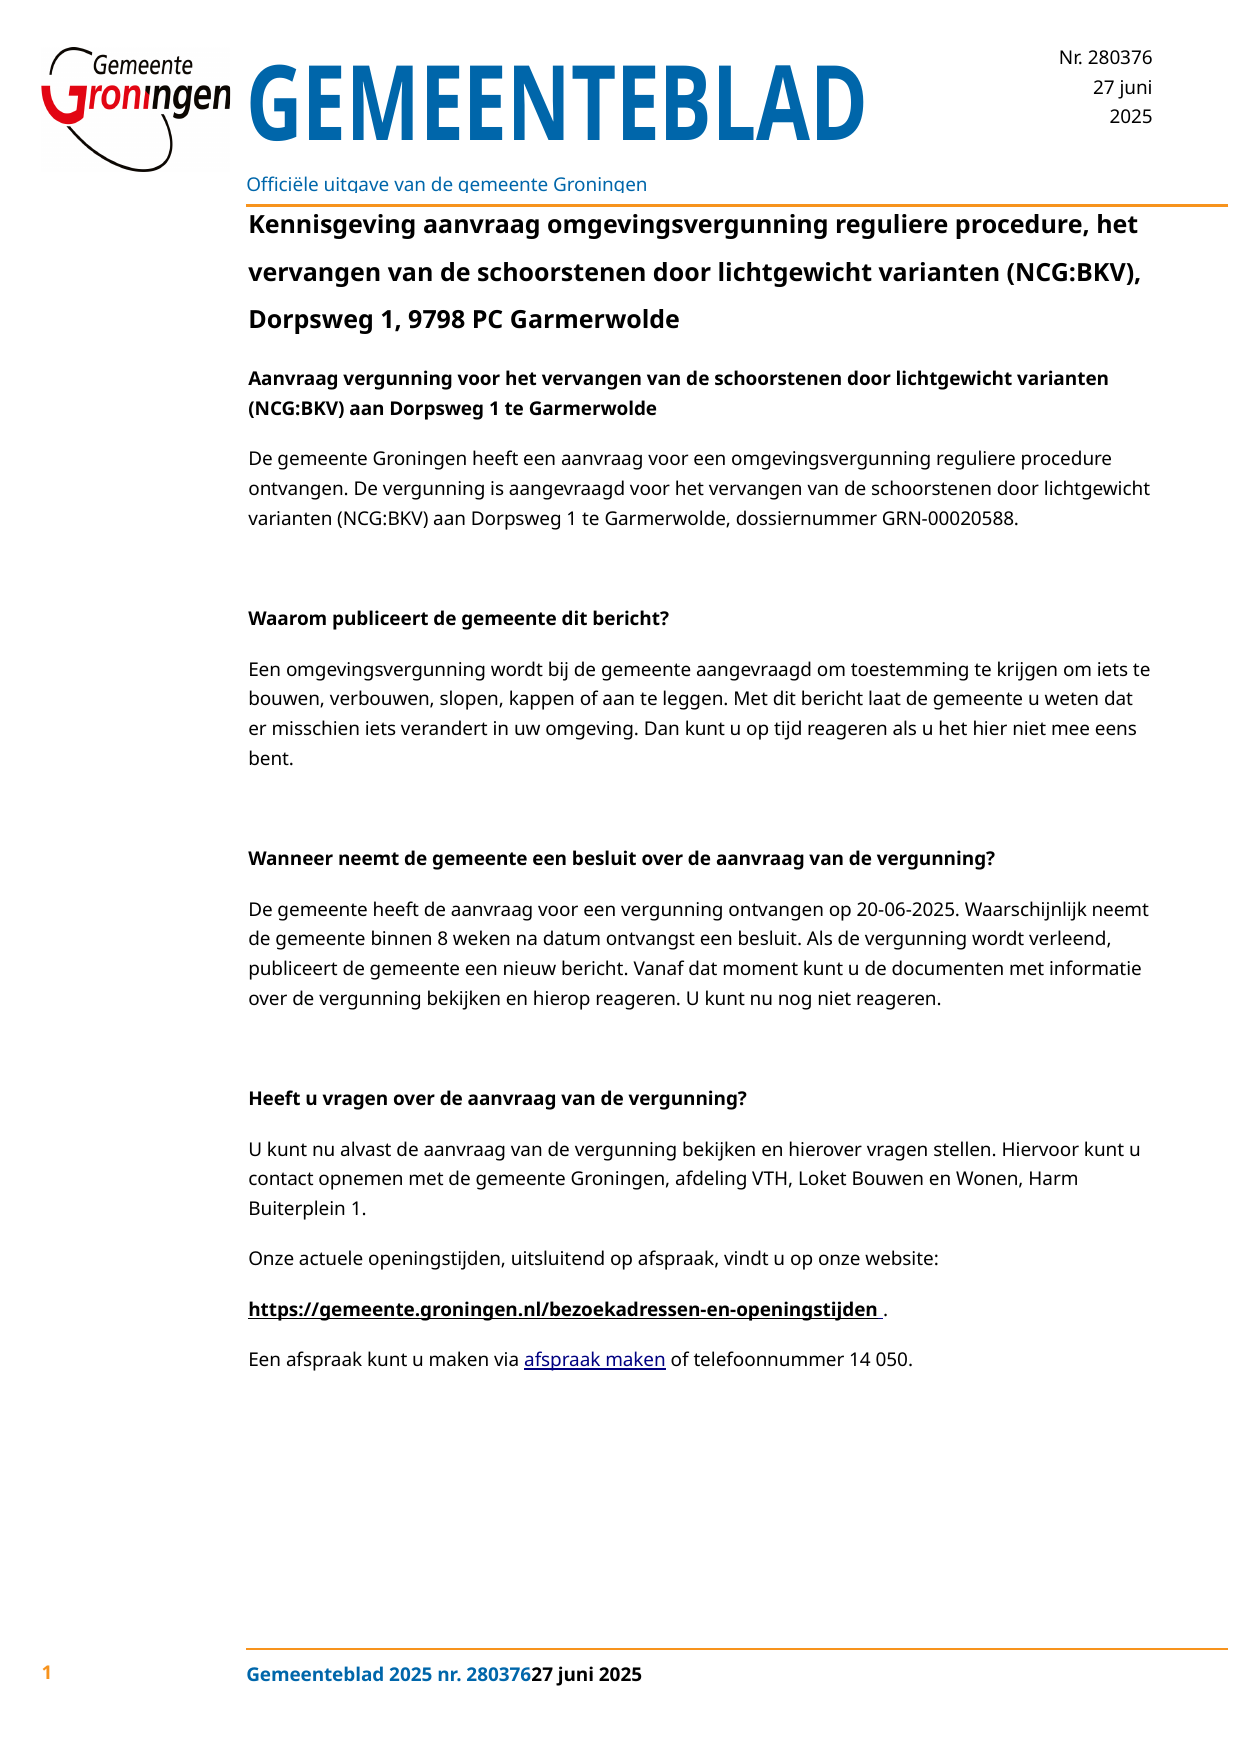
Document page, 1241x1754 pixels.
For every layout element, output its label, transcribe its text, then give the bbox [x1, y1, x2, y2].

text De gemeente heeft de aanvraag voor een vergunning ontvangen op 20-06-2025. Waarschijnlijk neemt de gemeente binnen 8 weken na datum ontvangst een besluit. Als de vergunning wordt verleend, publiceert de gemeente een nieuw bericht. Vanaf dat moment kunt u de documenten met informatie over de vergunning bekijken en hierop reageren. U kunt nu nog niet reageren. [248, 896, 1152, 1010]
text Kennisgeving aanvraag omgevingsvergunning reguliere procedure, het vervangen van de schoorstenen door lichtgewicht varianten (NCG:BKV), Dorpsweg 1, 9798 PC Garmerwolde [248, 207, 1152, 336]
text De gemeente Groningen heeft een aanvraag voor een omgevingsvergunning reguliere procedure ontvangen. De vergunning is aangevraagd voor het vervangen van de schoorstenen door lichtgewicht varianten (NCG:BKV) aan Dorpsweg 1 te Garmerwolde, dossiernummer GRN-00020588. [248, 446, 1152, 530]
text Onze actuele openingstijden, uitsluitend op afspraak, vindt u op onze website: [248, 1246, 1152, 1271]
text Een afspraak kunt u maken via afspraak maken of telefoonnummer 14 050. [248, 1346, 1152, 1372]
text Een omgevingsvergunning wordt bij de gemeente aangevraagd om toestemming te krijgen om iets te bouwen, verbouwen, slopen, kappen of aan te leggen. Met dit bericht laat de gemeente u weten dat er misschien iets verandert in uw omgeving. Dan kunt u op tijd reageren als u het hier niet mee eens bent. [248, 656, 1152, 770]
text https://gemeente.groningen.nl/bezoekadressen-en-openingstijden . [248, 1296, 1152, 1322]
text Heeft u vragen over de aanvraag van de vergunning? [248, 1086, 1152, 1111]
picture [41, 47, 231, 172]
text U kunt nu alvast de aanvraag van de vergunning bekijken en hierover vragen stellen. Hiervoor kunt u contact opnemen met de gemeente Groningen, afdeling VTH, Loket Bouwen en Wonen, Harm Buiterplein 1. [248, 1136, 1152, 1221]
text Waarom publiceert de gemeente dit bericht? [248, 606, 1152, 631]
text Wanneer neemt de gemeente een besluit over de aanvraag van de vergunning? [248, 846, 1152, 871]
text Aanvraag vergunning voor het vervangen van de schoorstenen door lichtgewicht varianten (NCG:BKV) aan Dorpsweg 1 te Garmerwolde [248, 366, 1152, 421]
